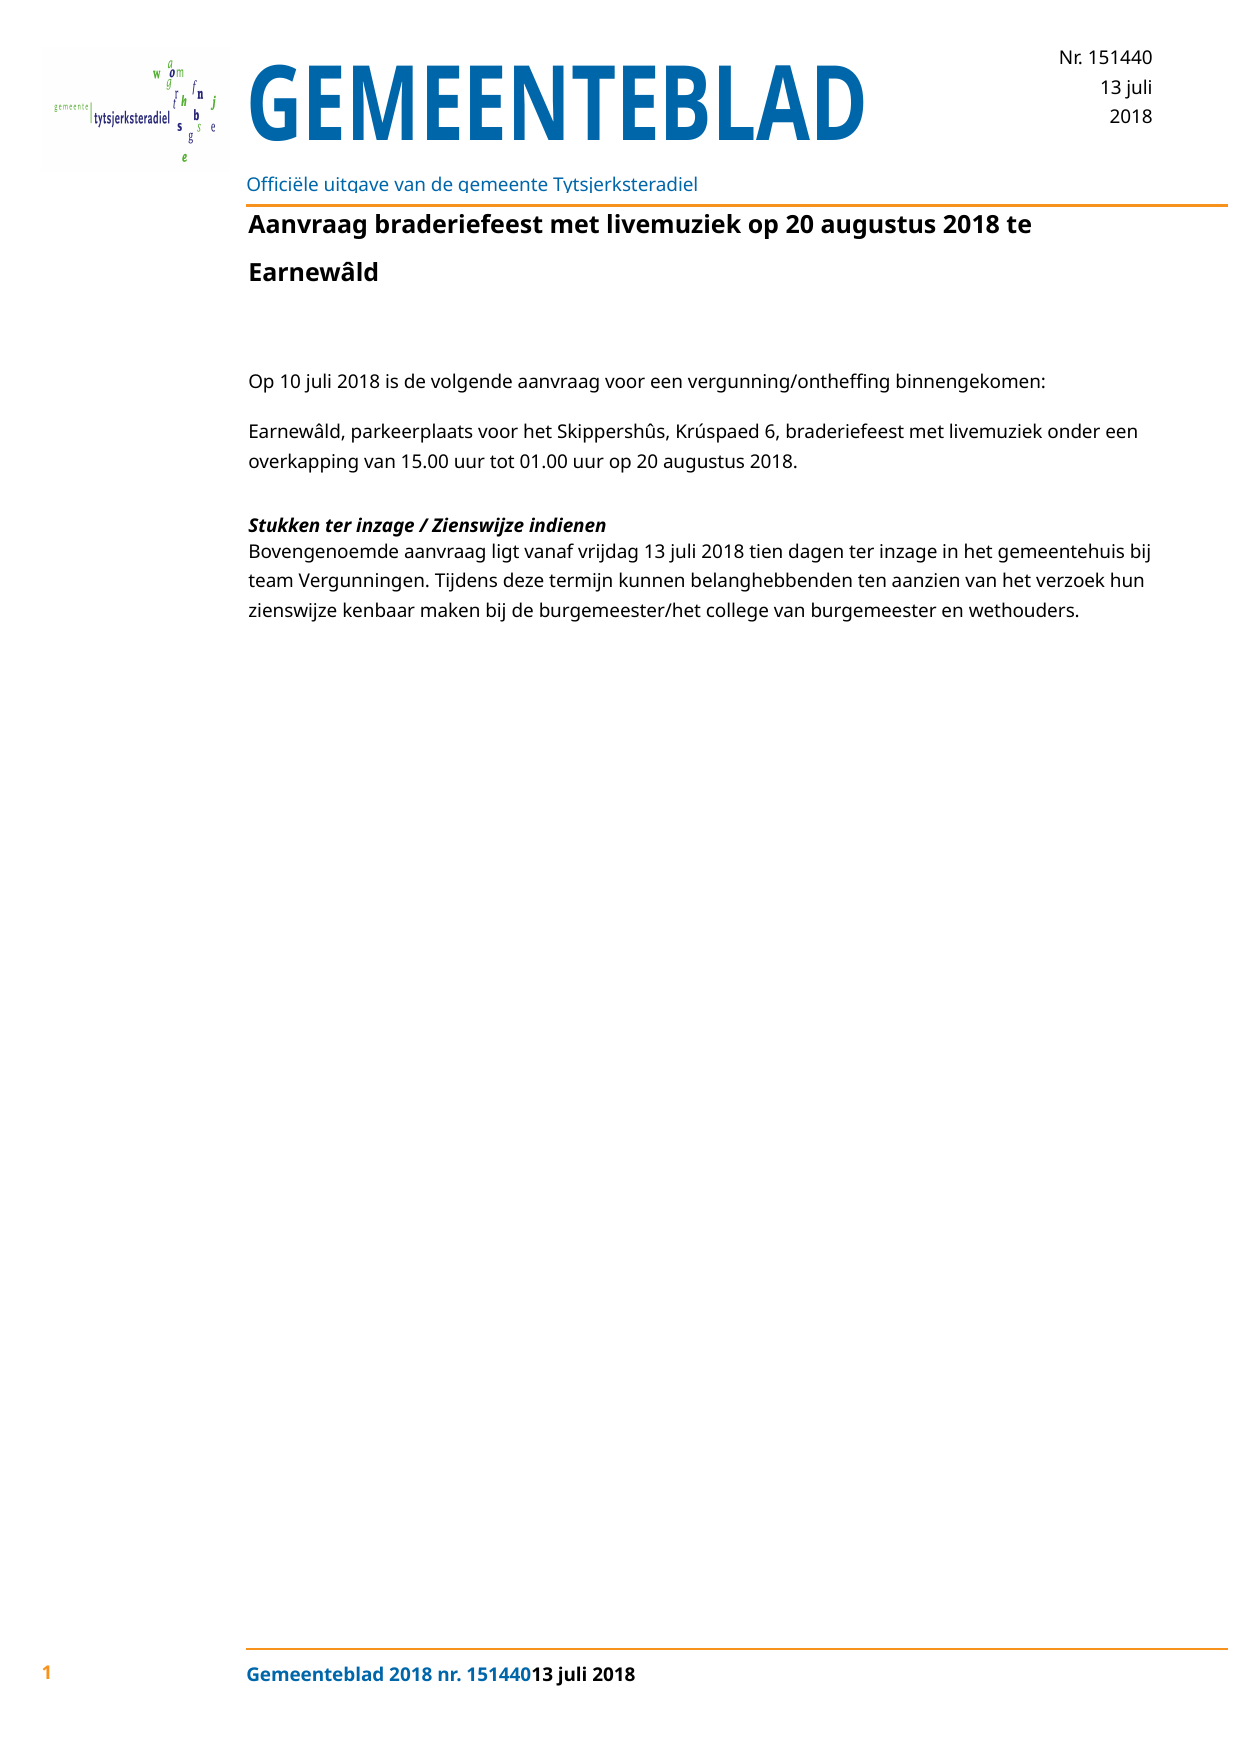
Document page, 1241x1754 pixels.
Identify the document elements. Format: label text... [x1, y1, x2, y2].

picture [41, 47, 231, 172]
text Stukken ter inzage / Zienswijze indienen [248, 512, 1152, 538]
text Aanvraag braderiefeest met livemuziek op 20 augustus 2018 te Earnewâld [248, 207, 1152, 288]
text Bovengenoemde aanvraag ligt vanaf vrijdag 13 juli 2018 tien dagen ter inzage in het gemeentehuis bij team Vergunningen. Tijdens deze termijn kunnen belanghebbenden ten aanzien van het verzoek hun zienswijze kenbaar maken bij de burgemeester/het college van burgemeester en wethouders. [248, 538, 1152, 623]
text Op 10 juli 2018 is de volgende aanvraag voor een vergunning/ontheffing binnengekomen: [248, 368, 1152, 394]
text Earnewâld, parkeerplaats voor het Skippershûs, Krúspaed 6, braderiefeest met livemuziek onder een overkapping van 15.00 uur tot 01.00 uur op 20 augustus 2018. [248, 419, 1152, 474]
